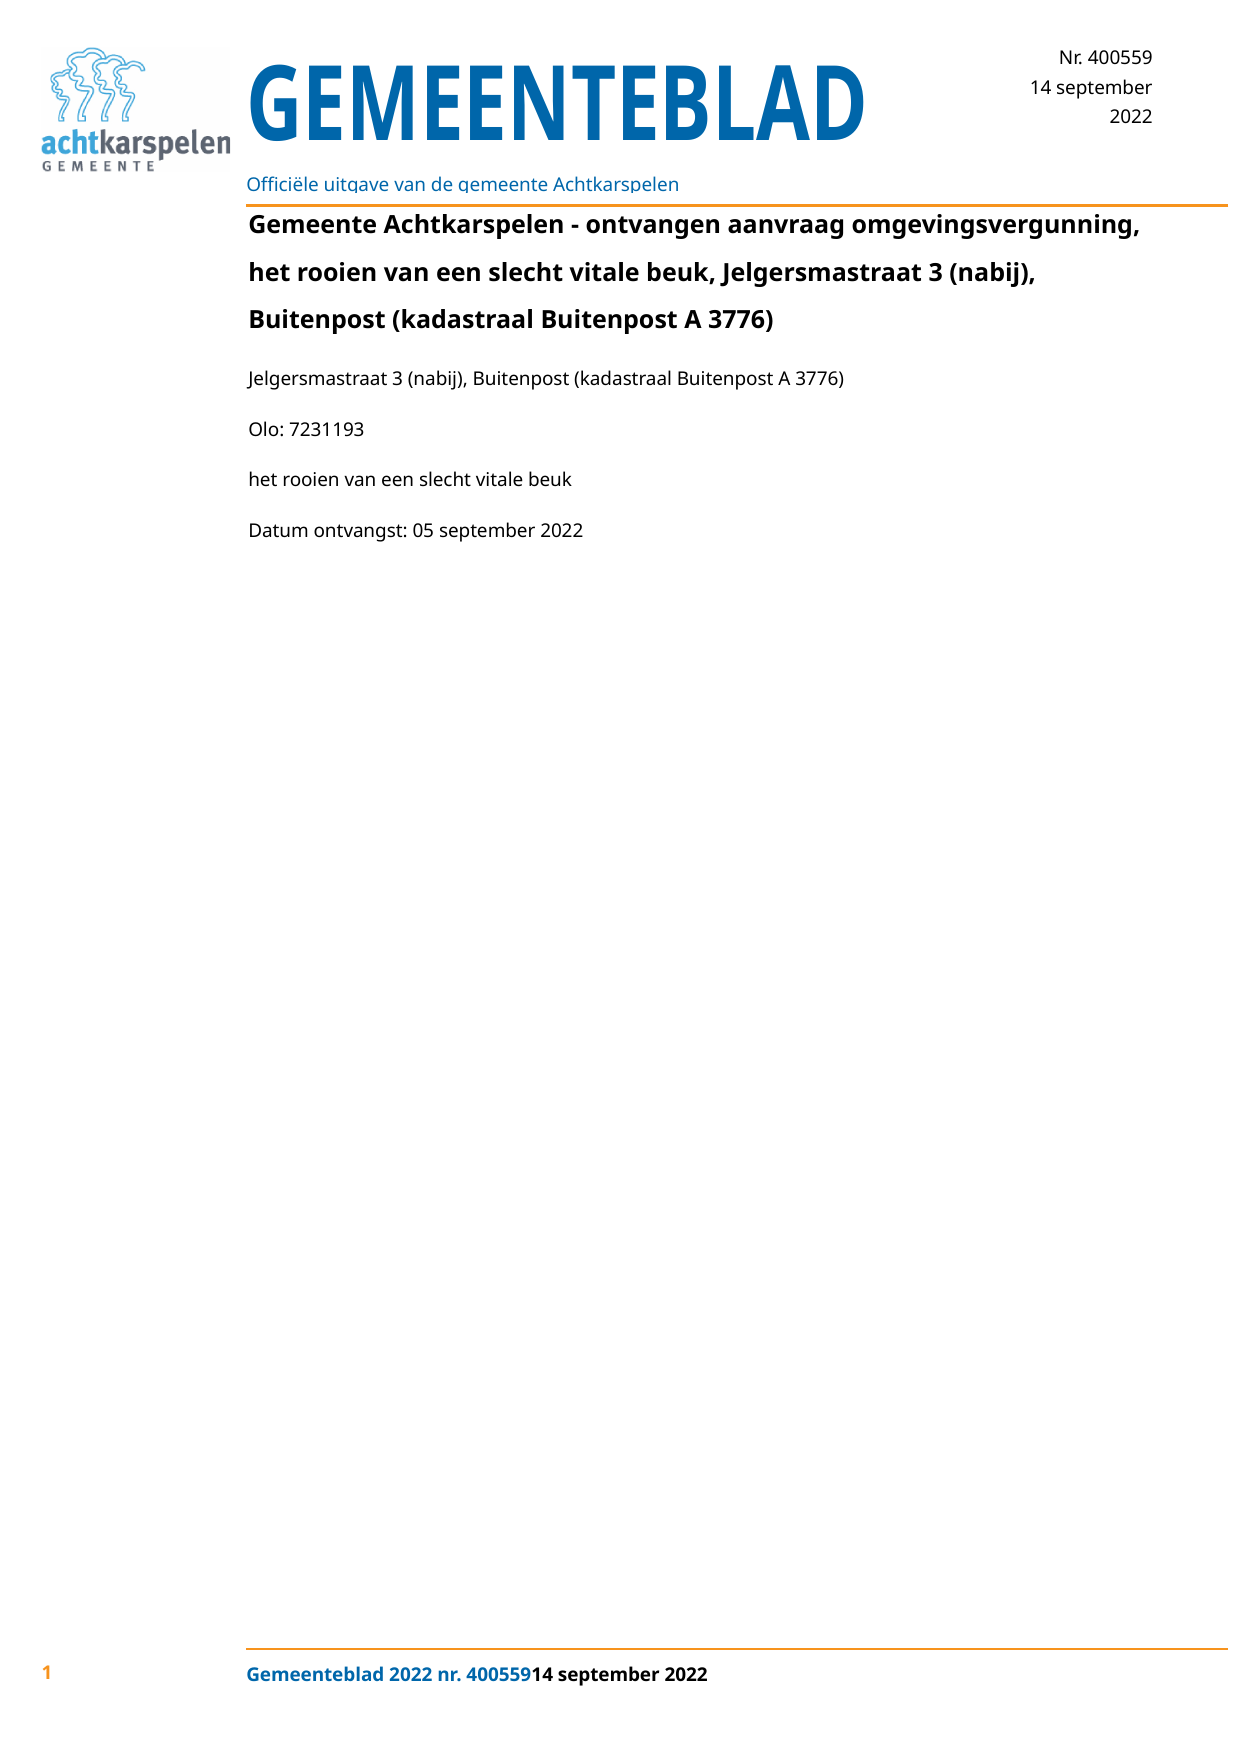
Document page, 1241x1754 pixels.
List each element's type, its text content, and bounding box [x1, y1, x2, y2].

picture [41, 47, 231, 172]
text Gemeente Achtkarspelen - ontvangen aanvraag omgevingsvergunning, het rooien van een slecht vitale beuk, Jelgersmastraat 3 (nabij), Buitenpost (kadastraal Buitenpost A 3776) [248, 207, 1152, 336]
text Jelgersmastraat 3 (nabij), Buitenpost (kadastraal Buitenpost A 3776) [248, 366, 1152, 391]
text Datum ontvangst: 05 september 2022 [248, 517, 1152, 542]
text het rooien van een slecht vitale beuk [248, 466, 1152, 492]
text Olo: 7231193 [248, 416, 1152, 442]
